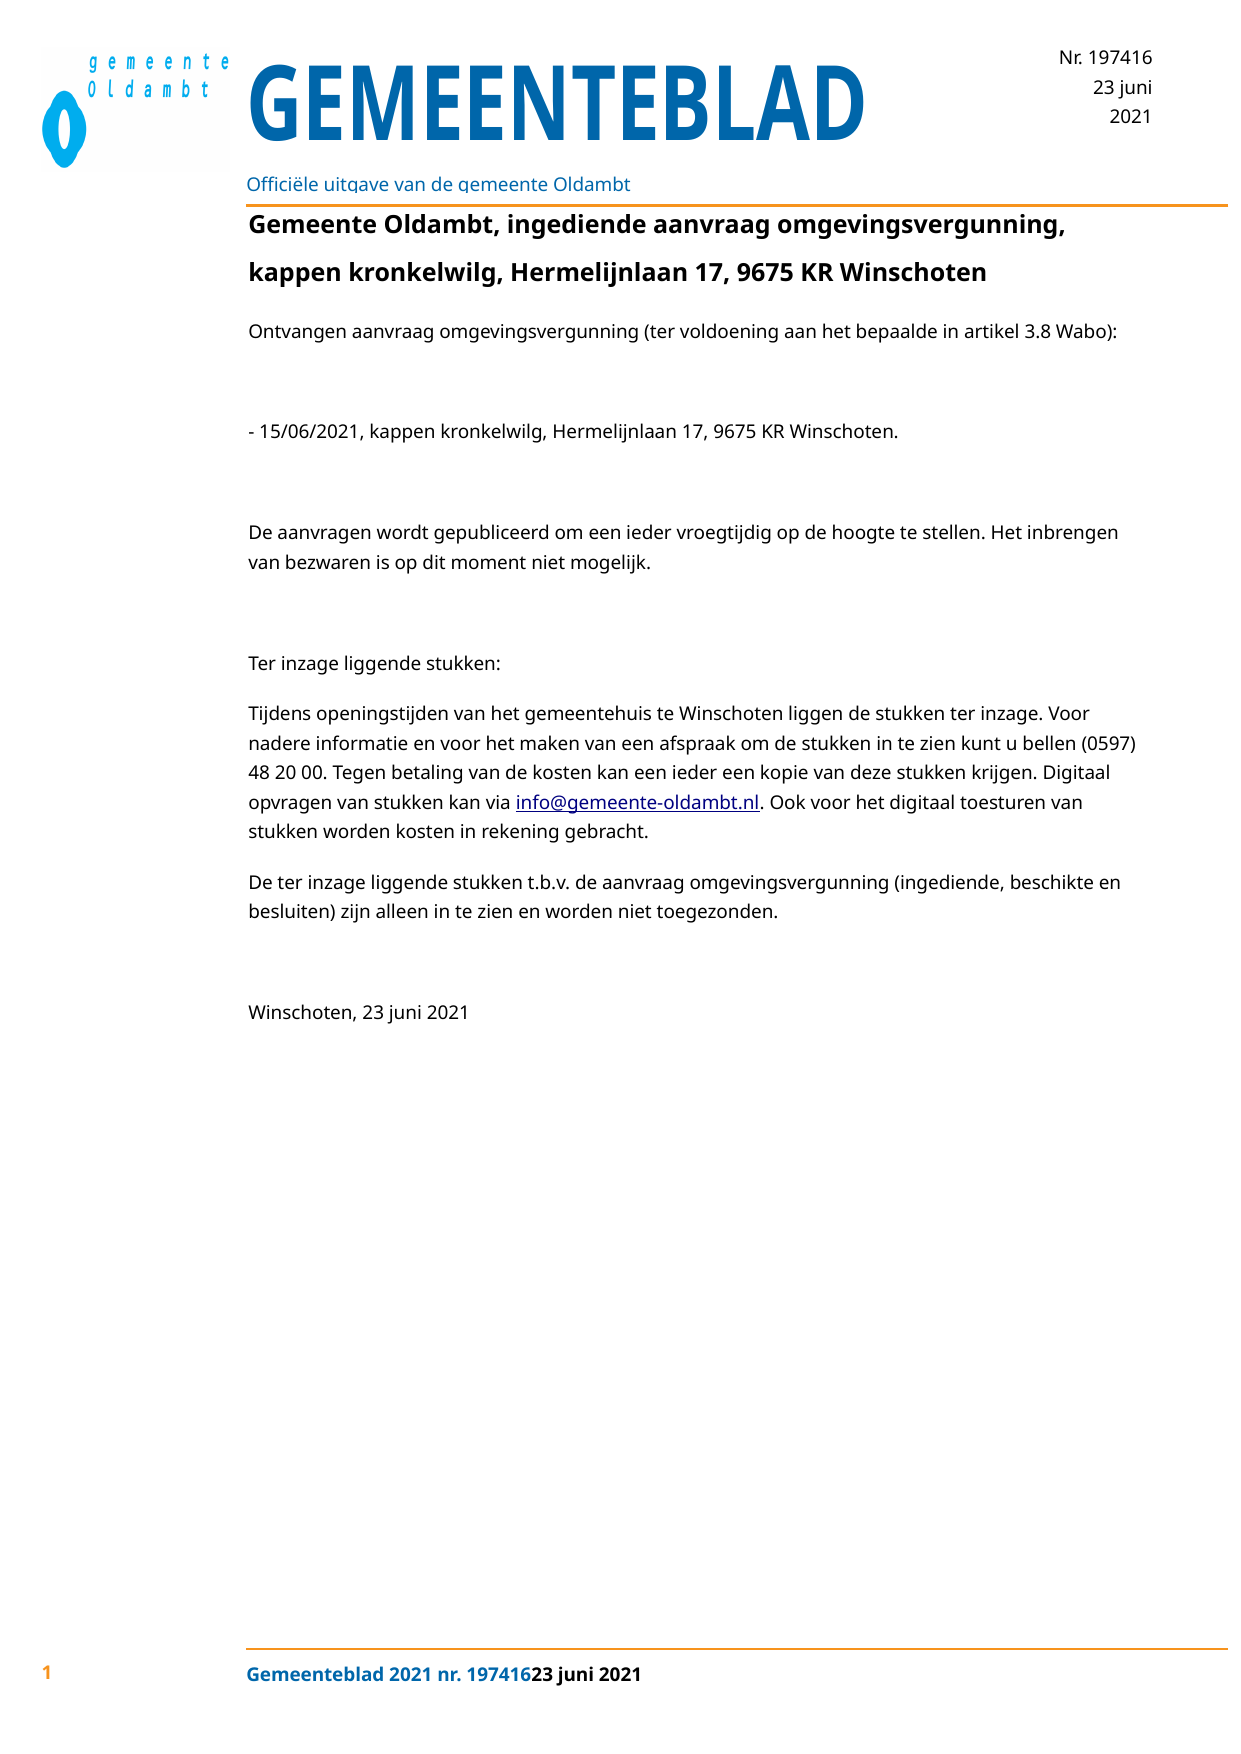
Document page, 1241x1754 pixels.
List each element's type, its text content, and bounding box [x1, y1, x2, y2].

text Tijdens openingstijden van het gemeentehuis te Winschoten liggen de stukken ter inzage. Voor nadere informatie en voor het maken van een afspraak om de stukken in te zien kunt u bellen (0597) 48 20 00. Tegen betaling van de kosten kan een ieder een kopie van deze stukken krijgen. Digitaal opvragen van stukken kan via info@gemeente-oldambt.nl. Ook voor het digitaal toesturen van stukken worden kosten in rekening gebracht. [248, 700, 1152, 844]
picture [41, 47, 231, 172]
text Winschoten, 23 juni 2021 [248, 999, 1152, 1025]
text Gemeente Oldambt, ingediende aanvraag omgevingsvergunning, kappen kronkelwilg, Hermelijnlaan 17, 9675 KR Winschoten [248, 207, 1152, 288]
text Ontvangen aanvraag omgevingsvergunning (ter voldoening aan het bepaalde in artikel 3.8 Wabo): [248, 318, 1152, 344]
text - 15/06/2021, kappen kronkelwilg, Hermelijnlaan 17, 9675 KR Winschoten. [248, 419, 1152, 444]
text Ter inzage liggende stukken: [248, 650, 1152, 676]
text De ter inzage liggende stukken t.b.v. de aanvraag omgevingsvergunning (ingediende, beschikte en besluiten) zijn alleen in te zien en worden niet toegezonden. [248, 869, 1152, 924]
text De aanvragen wordt gepubliceerd om een ieder vroegtijdig op de hoogte te stellen. Het inbrengen van bezwaren is op dit moment niet mogelijk. [248, 519, 1152, 575]
